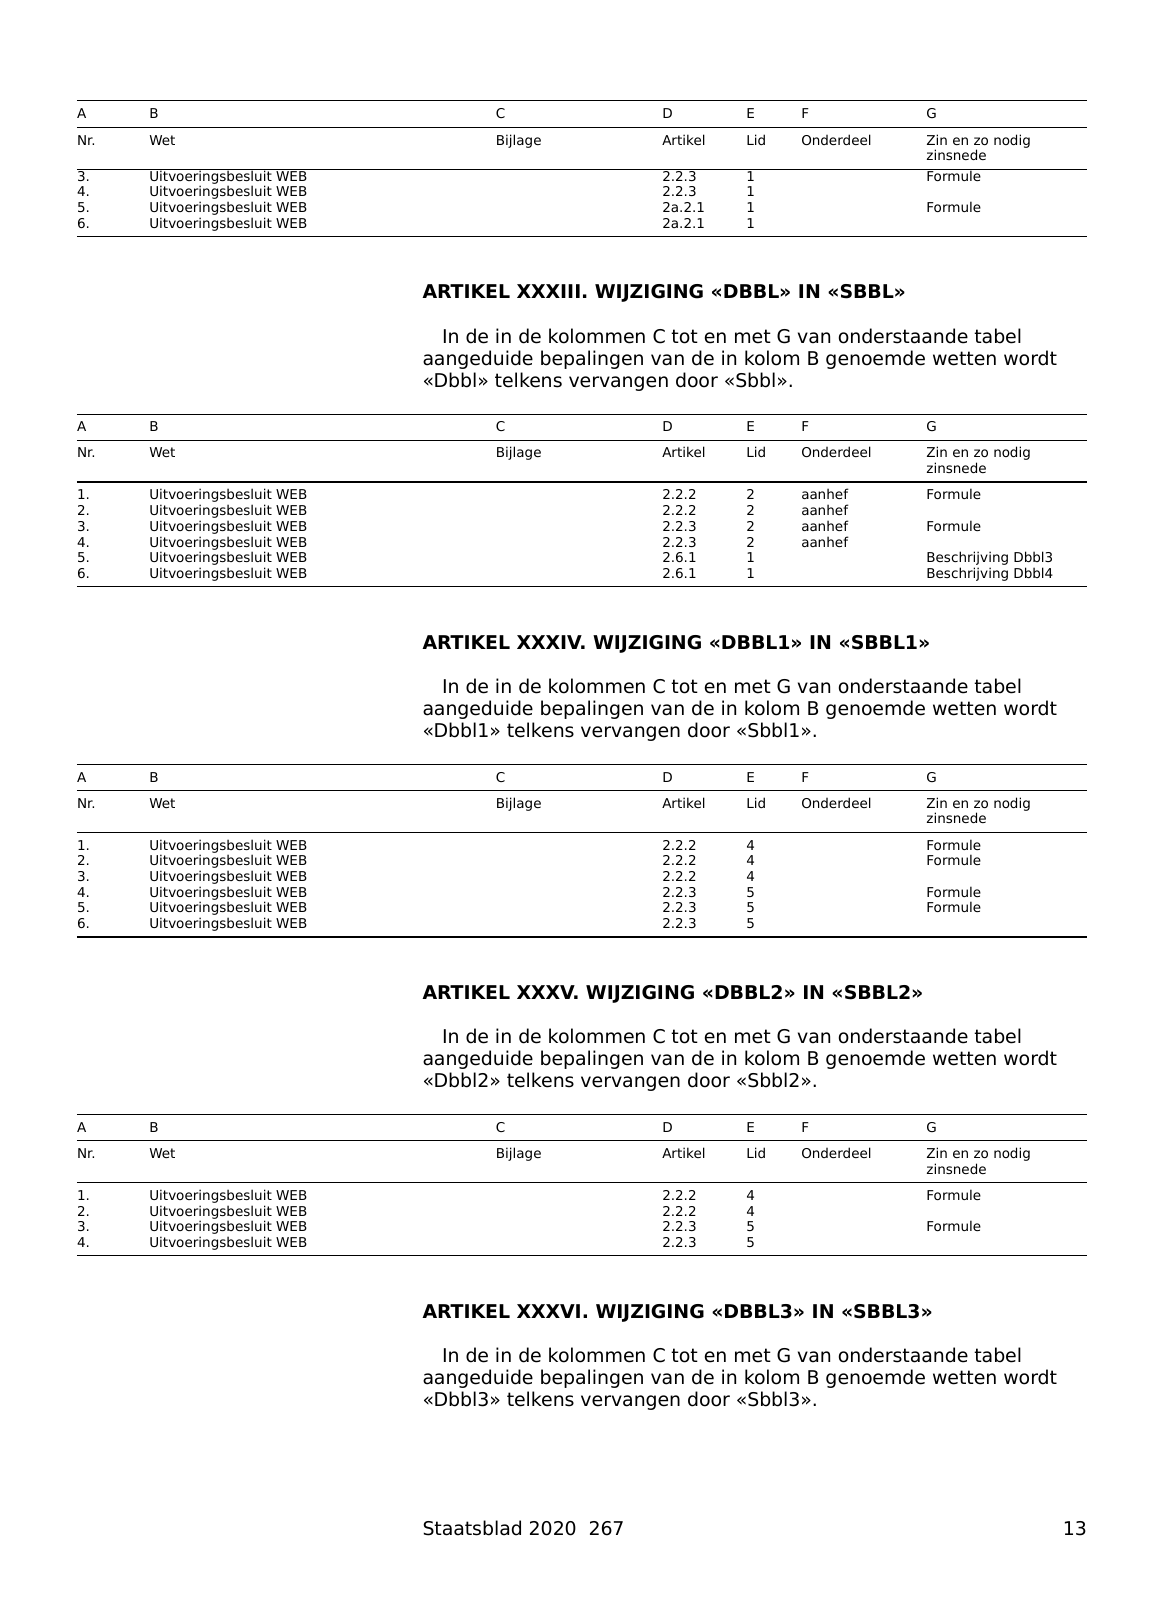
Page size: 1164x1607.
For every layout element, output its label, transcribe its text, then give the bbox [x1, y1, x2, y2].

table_cell 2.2.3 [656, 184, 740, 200]
table_cell 2.2.2 [656, 503, 740, 519]
table_cell 1. [77, 833, 143, 853]
table_header F [795, 415, 920, 439]
table_header G [920, 1115, 1087, 1140]
table_cell [490, 1235, 656, 1255]
table_cell 2a.2.1 [656, 216, 740, 236]
table_cell [490, 566, 656, 586]
table_cell 1 [740, 200, 795, 216]
table_cell Zin en zo nodig zinsnede [920, 791, 1087, 832]
table_header E [740, 1115, 795, 1140]
table_header C [490, 765, 656, 790]
table_header A [77, 415, 143, 439]
table_cell 2.6.1 [656, 550, 740, 566]
table_header D [656, 765, 740, 790]
table_cell [490, 916, 656, 936]
table_cell 5 [740, 900, 795, 916]
table_cell 6. [77, 916, 143, 936]
table_cell Lid [740, 128, 795, 168]
table_header B [143, 765, 490, 790]
table_cell [920, 216, 1087, 236]
table_cell 2. [77, 853, 143, 869]
table_header E [740, 101, 795, 127]
table_cell [490, 1203, 656, 1219]
subtitle ARTIKEL XXXIII. WIJZIGING «DBBL» IN «SBBL» [422, 281, 1087, 303]
table_cell 6. [77, 216, 143, 236]
table_cell Zin en zo nodig zinsnede [920, 128, 1087, 168]
table_cell 4. [77, 534, 143, 550]
table_cell [795, 869, 920, 884]
table_cell [795, 200, 920, 216]
table_cell Uitvoeringsbesluit WEB [143, 900, 490, 916]
table_cell [795, 170, 920, 184]
table_cell Formule [920, 1183, 1087, 1203]
table_cell Uitvoeringsbesluit WEB [143, 885, 490, 900]
table_cell 5 [740, 1219, 795, 1235]
table_header G [920, 101, 1087, 127]
table_cell [490, 519, 656, 534]
table_cell [795, 1203, 920, 1219]
table_cell 4. [77, 1235, 143, 1255]
table_header A [77, 765, 143, 790]
table_cell Nr. [77, 1141, 143, 1182]
table_cell [490, 853, 656, 869]
table_cell Uitvoeringsbesluit WEB [143, 833, 490, 853]
table_header F [795, 101, 920, 127]
table_cell [490, 184, 656, 200]
table_cell Formule [920, 200, 1087, 216]
table_cell Beschrijving Dbbl3 [920, 550, 1087, 566]
table_cell 3. [77, 519, 143, 534]
table_cell aanhef [795, 483, 920, 503]
table_cell Uitvoeringsbesluit WEB [143, 216, 490, 236]
table_cell [490, 1219, 656, 1235]
table_cell [490, 170, 656, 184]
table_cell Bijlage [490, 441, 656, 481]
table_cell Formule [920, 1219, 1087, 1235]
table_cell [490, 200, 656, 216]
table_cell 3. [77, 869, 143, 884]
table_cell 2.2.2 [656, 833, 740, 853]
table_cell 2 [740, 519, 795, 534]
table_cell Uitvoeringsbesluit WEB [143, 1219, 490, 1235]
table_header A [77, 101, 143, 127]
table_cell Formule [920, 519, 1087, 534]
table_header G [920, 765, 1087, 790]
table_cell [490, 534, 656, 550]
table_cell 5. [77, 200, 143, 216]
table_cell [920, 916, 1087, 936]
table_cell 5 [740, 916, 795, 936]
table_cell 2a.2.1 [656, 200, 740, 216]
table_cell 2 [740, 503, 795, 519]
table_cell Lid [740, 1141, 795, 1182]
table_cell 3. [77, 1219, 143, 1235]
table_header F [795, 1115, 920, 1140]
table_cell 2. [77, 1203, 143, 1219]
table_cell [795, 550, 920, 566]
table_cell Formule [920, 833, 1087, 853]
table_cell Artikel [656, 791, 740, 832]
table_cell [490, 885, 656, 900]
table_cell [795, 1183, 920, 1203]
table_cell 1. [77, 1183, 143, 1203]
table_cell Artikel [656, 441, 740, 481]
table_cell aanhef [795, 503, 920, 519]
table_cell 1 [740, 184, 795, 200]
table_cell 4 [740, 833, 795, 853]
table_cell 1. [77, 483, 143, 503]
table_cell [490, 550, 656, 566]
table_cell Uitvoeringsbesluit WEB [143, 534, 490, 550]
table_cell [795, 184, 920, 200]
table_cell aanhef [795, 519, 920, 534]
table_cell 2.2.2 [656, 853, 740, 869]
table_cell 2.2.3 [656, 885, 740, 900]
table_cell Uitvoeringsbesluit WEB [143, 566, 490, 586]
table_cell Uitvoeringsbesluit WEB [143, 200, 490, 216]
table_cell 2.2.3 [656, 916, 740, 936]
table_header A [77, 1115, 143, 1140]
table_cell [795, 1219, 920, 1235]
table_cell Bijlage [490, 791, 656, 832]
table_cell 3. [77, 170, 143, 184]
table_cell 2.2.3 [656, 170, 740, 184]
table_cell 1 [740, 550, 795, 566]
table_cell [795, 885, 920, 900]
table_cell Onderdeel [795, 791, 920, 832]
table_cell [795, 853, 920, 869]
table_cell Artikel [656, 1141, 740, 1182]
table_cell [490, 483, 656, 503]
table_cell Wet [143, 791, 490, 832]
table_cell [490, 1183, 656, 1203]
table_cell 5 [740, 1235, 795, 1255]
table_cell Uitvoeringsbesluit WEB [143, 503, 490, 519]
table_cell 5 [740, 885, 795, 900]
table_cell Formule [920, 900, 1087, 916]
table_cell Wet [143, 1141, 490, 1182]
table_cell Beschrijving Dbbl4 [920, 566, 1087, 586]
table_cell Wet [143, 128, 490, 168]
table_cell Nr. [77, 441, 143, 481]
table_cell 2 [740, 534, 795, 550]
table_cell 2.6.1 [656, 566, 740, 586]
table_cell Nr. [77, 128, 143, 168]
table_cell 2.2.3 [656, 534, 740, 550]
table_cell Bijlage [490, 1141, 656, 1182]
subtitle ARTIKEL XXXIV. WIJZIGING «DBBL1» IN «SBBL1» [422, 632, 1087, 654]
table_cell Uitvoeringsbesluit WEB [143, 916, 490, 936]
table_cell Uitvoeringsbesluit WEB [143, 170, 490, 184]
table_cell Artikel [656, 128, 740, 168]
table_cell [490, 833, 656, 853]
text In de in de kolommen C tot en met G van onderstaande tabel aangeduide bepalingen van de in kolom B genoemde wetten wordt «Dbbl3» telkens vervangen door «Sbbl3». [422, 1345, 1087, 1411]
table_cell Uitvoeringsbesluit WEB [143, 1183, 490, 1203]
table_header G [920, 415, 1087, 439]
table_cell Onderdeel [795, 441, 920, 481]
table_cell Uitvoeringsbesluit WEB [143, 869, 490, 884]
table_cell [795, 900, 920, 916]
table_cell [920, 503, 1087, 519]
table_cell 2.2.3 [656, 519, 740, 534]
table_cell Uitvoeringsbesluit WEB [143, 550, 490, 566]
table_cell 1 [740, 216, 795, 236]
table_cell [920, 534, 1087, 550]
table_header E [740, 415, 795, 439]
table_cell Formule [920, 170, 1087, 184]
table_cell 4. [77, 885, 143, 900]
table_header C [490, 1115, 656, 1140]
table_cell Formule [920, 885, 1087, 900]
table_header B [143, 415, 490, 439]
table_cell [795, 566, 920, 586]
table_cell 4 [740, 869, 795, 884]
table_header E [740, 765, 795, 790]
table_cell [795, 216, 920, 236]
table_cell Bijlage [490, 128, 656, 168]
table_cell 2.2.2 [656, 1203, 740, 1219]
table_cell [795, 833, 920, 853]
table_cell 4. [77, 184, 143, 200]
table_cell 6. [77, 566, 143, 586]
subtitle ARTIKEL XXXVI. WIJZIGING «DBBL3» IN «SBBL3» [422, 1301, 1087, 1323]
table_cell 2.2.3 [656, 1219, 740, 1235]
table_header B [143, 101, 490, 127]
table_cell 1 [740, 566, 795, 586]
table_cell [920, 184, 1087, 200]
table_cell Uitvoeringsbesluit WEB [143, 1235, 490, 1255]
table_cell [490, 216, 656, 236]
table_cell [920, 1203, 1087, 1219]
table_cell 5. [77, 900, 143, 916]
table_header D [656, 1115, 740, 1140]
table_cell 2.2.2 [656, 869, 740, 884]
table_header D [656, 415, 740, 439]
table_cell [490, 869, 656, 884]
table_cell [490, 900, 656, 916]
table_cell [795, 916, 920, 936]
table_header B [143, 1115, 490, 1140]
table_cell Lid [740, 441, 795, 481]
table_header F [795, 765, 920, 790]
table_cell Wet [143, 441, 490, 481]
table_cell 2. [77, 503, 143, 519]
table_header C [490, 101, 656, 127]
table_cell Uitvoeringsbesluit WEB [143, 853, 490, 869]
table_cell Lid [740, 791, 795, 832]
table_cell 2.2.3 [656, 900, 740, 916]
table_cell Zin en zo nodig zinsnede [920, 441, 1087, 481]
text In de in de kolommen C tot en met G van onderstaande tabel aangeduide bepalingen van de in kolom B genoemde wetten wordt «Dbbl1» telkens vervangen door «Sbbl1». [422, 676, 1087, 742]
table_cell [920, 1235, 1087, 1255]
table_cell aanhef [795, 534, 920, 550]
table_cell Onderdeel [795, 1141, 920, 1182]
table_cell 2 [740, 483, 795, 503]
table_cell 2.2.2 [656, 483, 740, 503]
table_cell Formule [920, 483, 1087, 503]
table_cell Zin en zo nodig zinsnede [920, 1141, 1087, 1182]
table_cell 4 [740, 1183, 795, 1203]
table_cell [795, 1235, 920, 1255]
table_cell 2.2.3 [656, 1235, 740, 1255]
table_cell 1 [740, 170, 795, 184]
table_cell 4 [740, 1203, 795, 1219]
table_cell Formule [920, 853, 1087, 869]
text In de in de kolommen C tot en met G van onderstaande tabel aangeduide bepalingen van de in kolom B genoemde wetten wordt «Dbbl2» telkens vervangen door «Sbbl2». [422, 1026, 1087, 1092]
table_header C [490, 415, 656, 439]
table_cell [490, 503, 656, 519]
table_cell 4 [740, 853, 795, 869]
table_cell Uitvoeringsbesluit WEB [143, 519, 490, 534]
table_cell Nr. [77, 791, 143, 832]
table_header D [656, 101, 740, 127]
table_cell Onderdeel [795, 128, 920, 168]
table_cell Uitvoeringsbesluit WEB [143, 1203, 490, 1219]
text In de in de kolommen C tot en met G van onderstaande tabel aangeduide bepalingen van de in kolom B genoemde wetten wordt «Dbbl» telkens vervangen door «Sbbl». [422, 326, 1087, 392]
table_cell Uitvoeringsbesluit WEB [143, 184, 490, 200]
subtitle ARTIKEL XXXV. WIJZIGING «DBBL2» IN «SBBL2» [422, 982, 1087, 1004]
table_cell [920, 869, 1087, 884]
table_cell 5. [77, 550, 143, 566]
table_cell 2.2.2 [656, 1183, 740, 1203]
table_cell Uitvoeringsbesluit WEB [143, 483, 490, 503]
